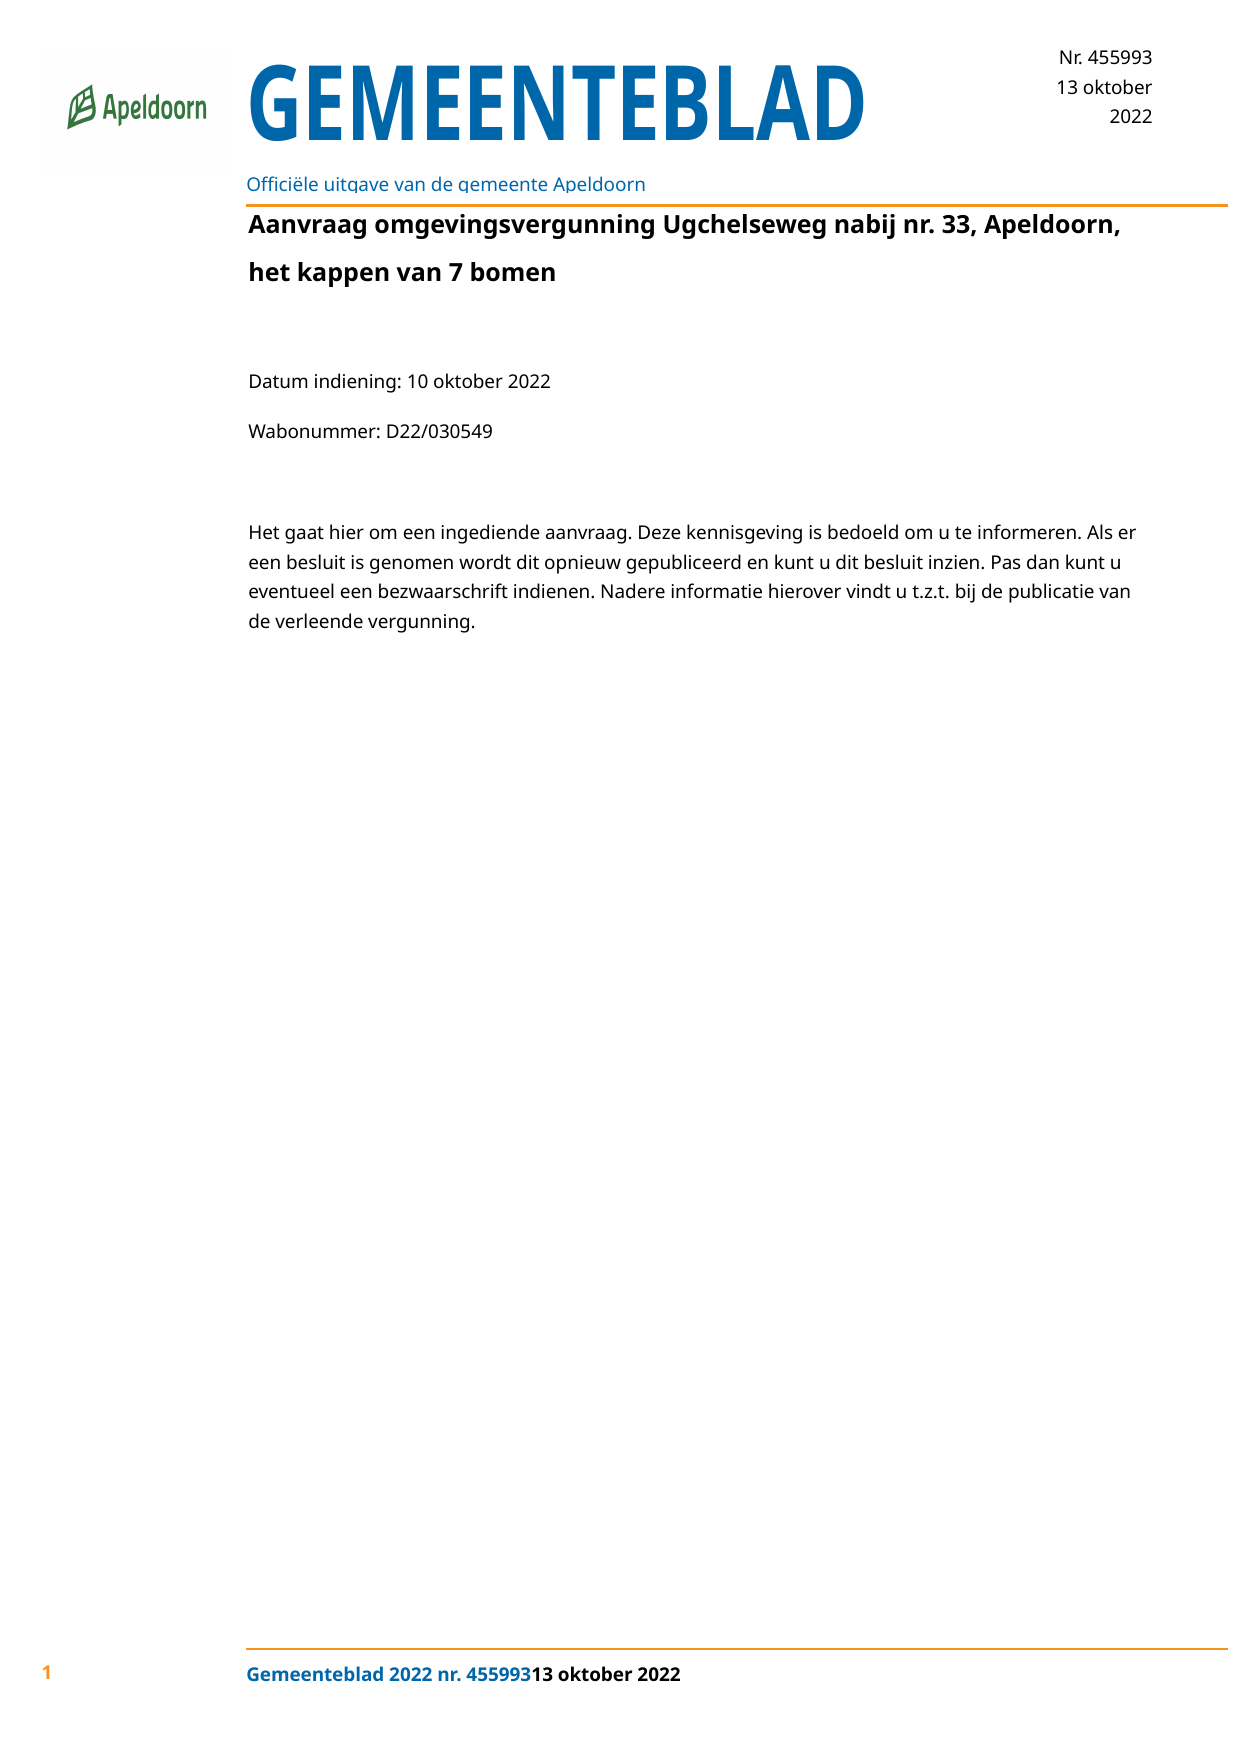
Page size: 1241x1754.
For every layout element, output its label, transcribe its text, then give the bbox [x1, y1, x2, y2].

text Wabonummer: D22/030549 [248, 419, 1152, 444]
text Aanvraag omgevingsvergunning Ugchelseweg nabij nr. 33, Apeldoorn, het kappen van 7 bomen [248, 207, 1152, 288]
text Datum indiening: 10 oktober 2022 [248, 368, 1152, 394]
picture [41, 47, 231, 172]
text Het gaat hier om een ingediende aanvraag. Deze kennisgeving is bedoeld om u te informeren. Als er een besluit is genomen wordt dit opnieuw gepubliceerd en kunt u dit besluit inzien. Pas dan kunt u eventueel een bezwaarschrift indienen. Nadere informatie hierover vindt u t.z.t. bij de publicatie van de verleende vergunning. [248, 519, 1152, 634]
